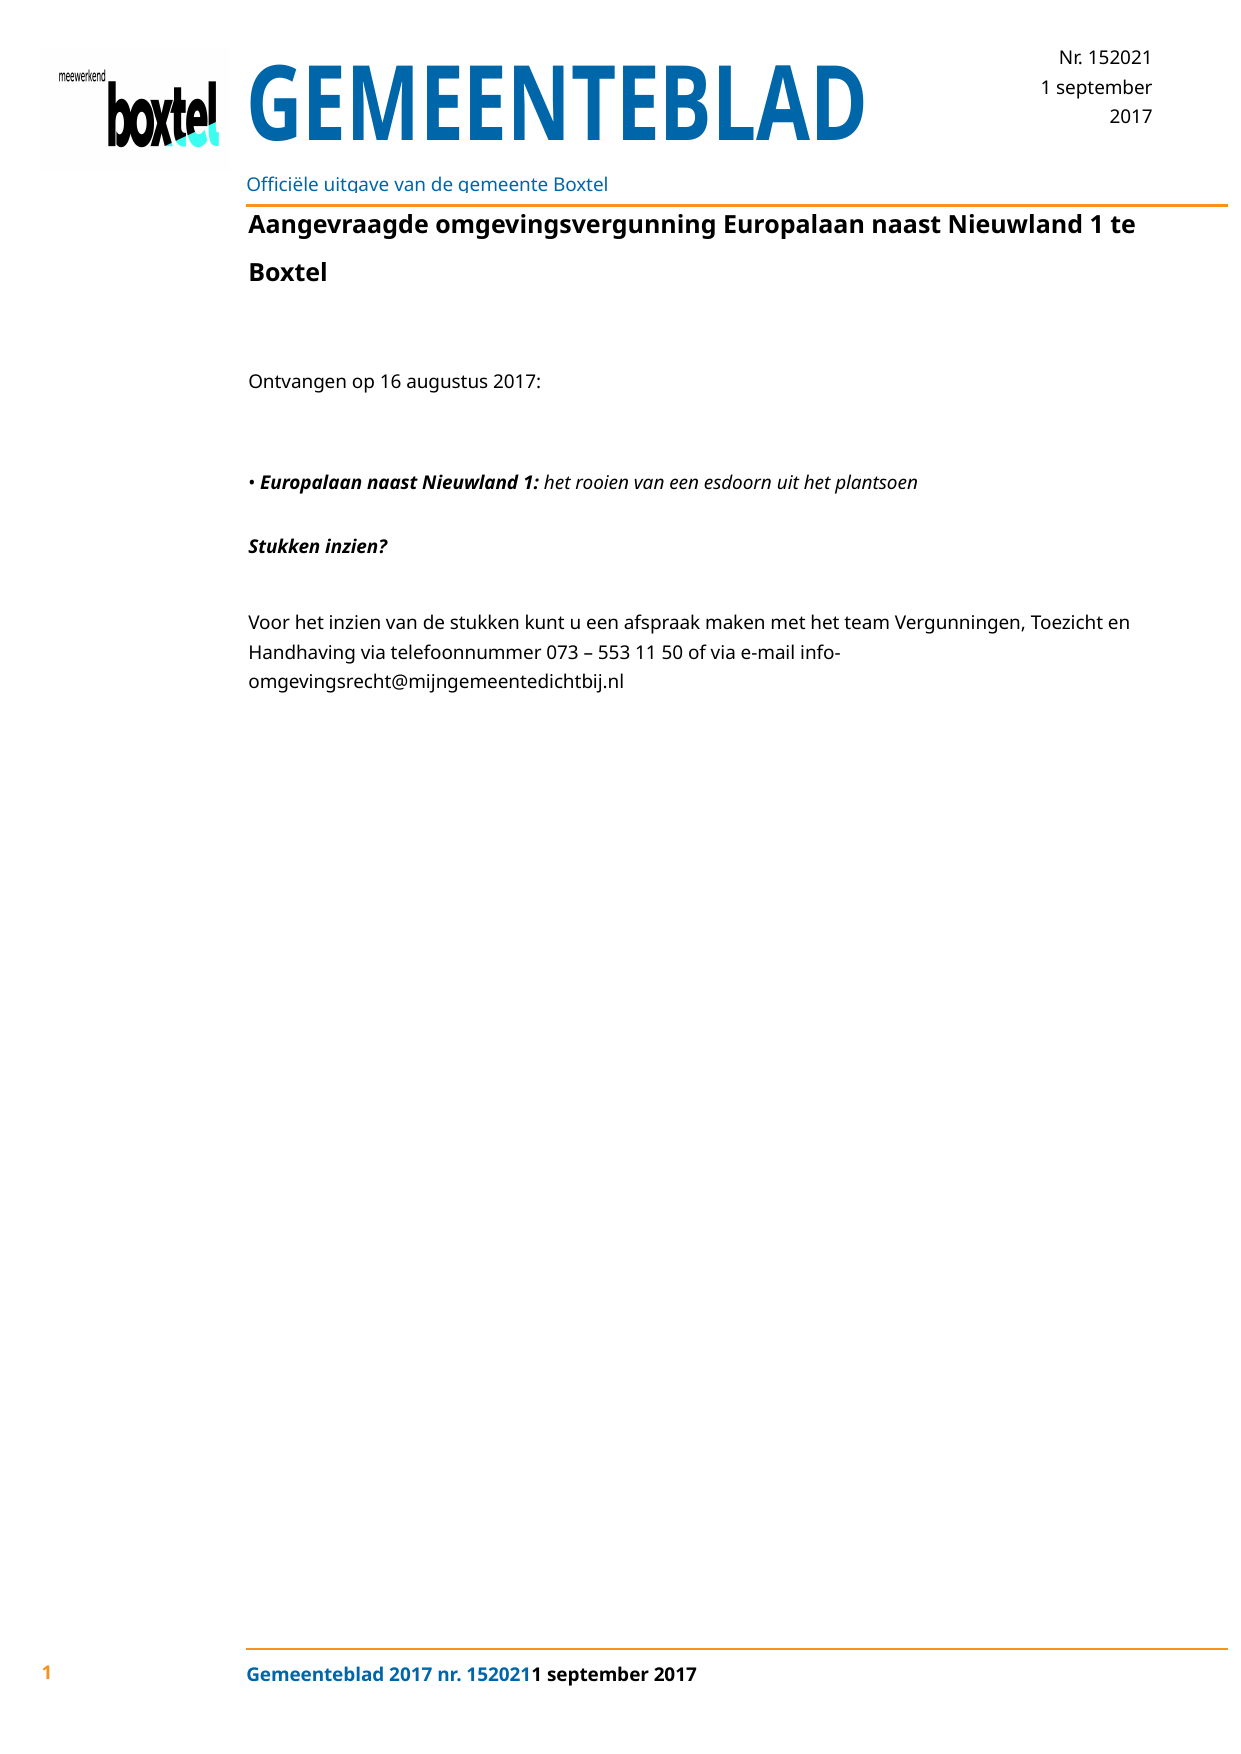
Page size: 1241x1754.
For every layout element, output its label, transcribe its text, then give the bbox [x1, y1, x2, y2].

text Ontvangen op 16 augustus 2017: [248, 368, 1152, 394]
picture [41, 47, 231, 172]
text • Europalaan naast Nieuwland 1: het rooien van een esdoorn uit het plantsoen [248, 469, 1152, 495]
text Voor het inzien van de stukken kunt u een afspraak maken met het team Vergunningen, Toezicht en Handhaving via telefoonnummer 073 – 553 11 50 of via e-mail info-omgevingsrecht@mijngemeentedichtbij.nl [248, 609, 1152, 694]
text Stukken inzien? [248, 533, 1152, 559]
text Aangevraagde omgevingsvergunning Europalaan naast Nieuwland 1 te Boxtel [248, 207, 1152, 288]
